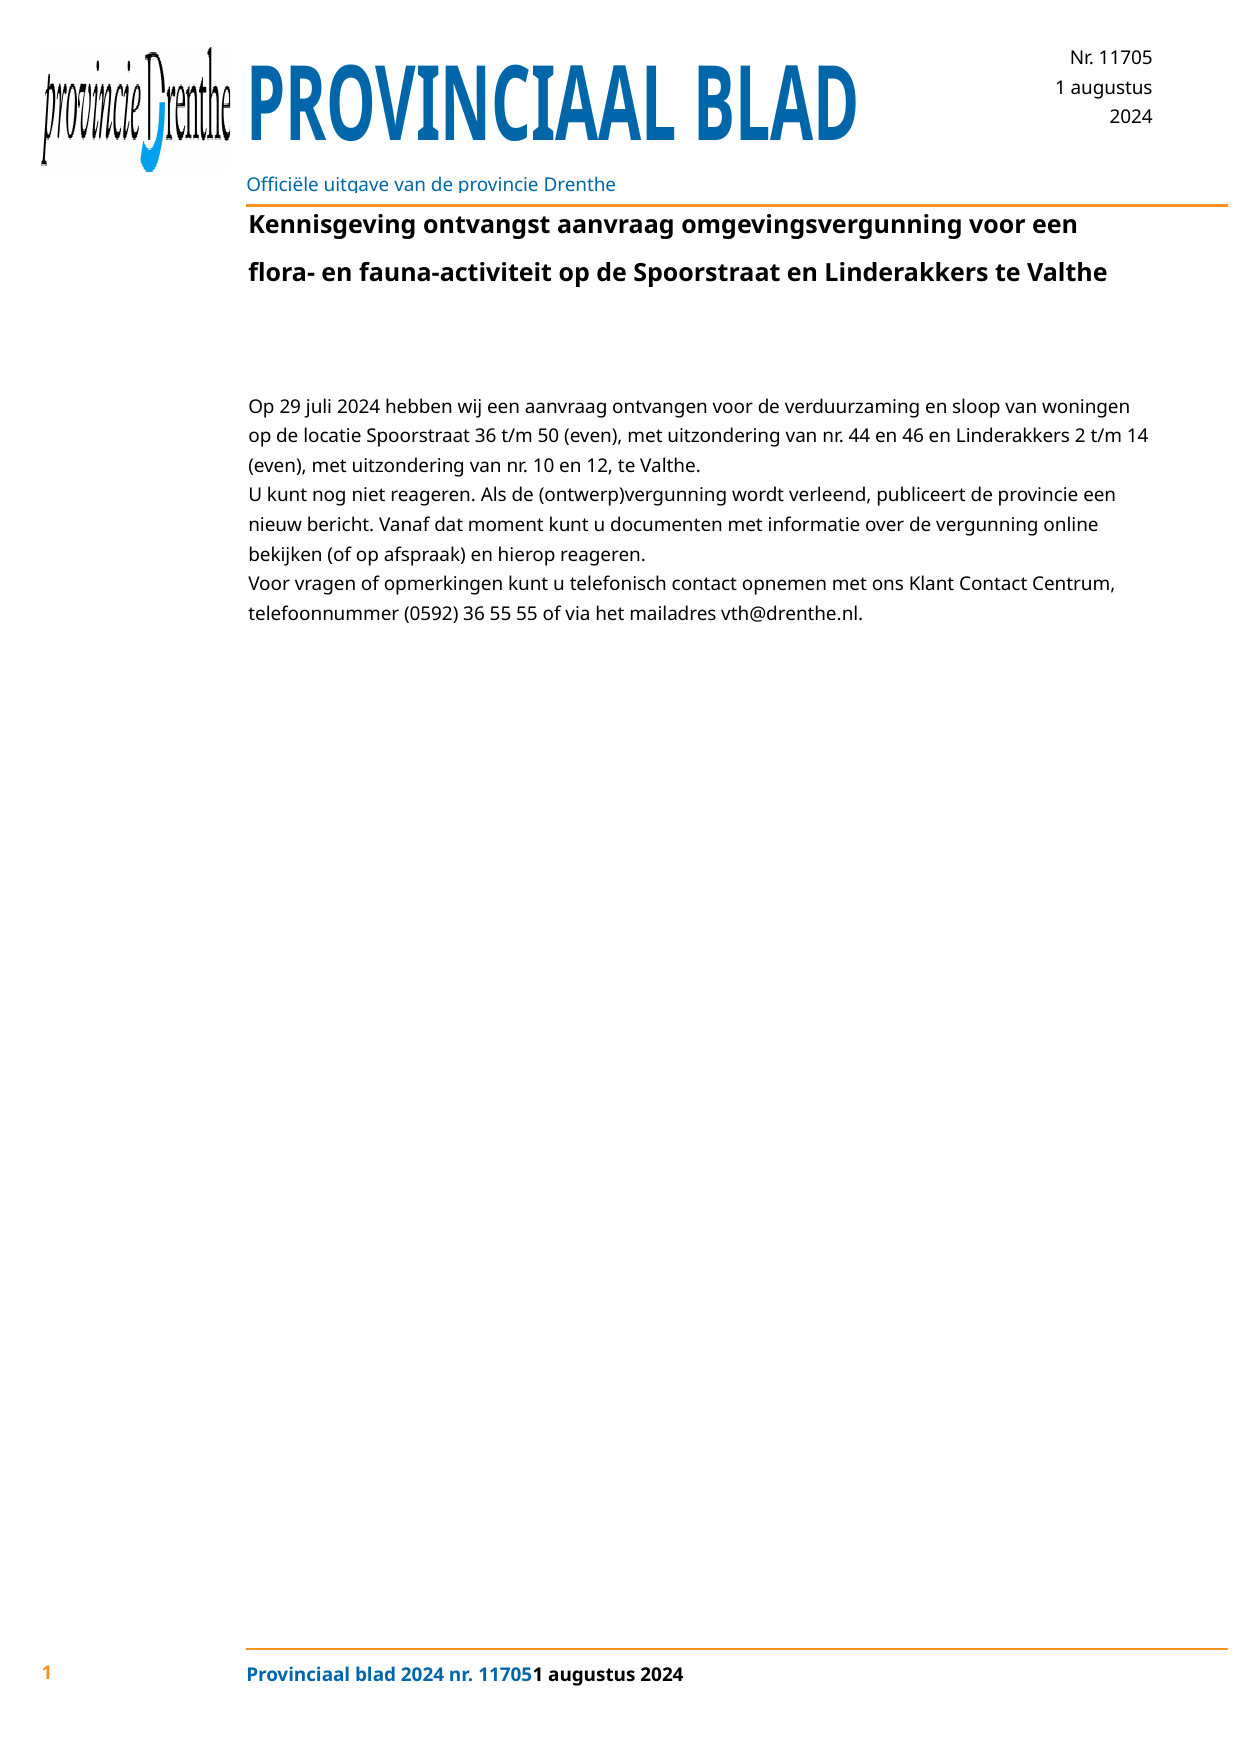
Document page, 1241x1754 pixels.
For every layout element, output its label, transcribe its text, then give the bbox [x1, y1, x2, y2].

text Op 29 juli 2024 hebben wij een aanvraag ontvangen voor de verduurzaming en sloop van woningen op de locatie Spoorstraat 36 t/m 50 (even), met uitzondering van nr. 44 en 46 en Linderakkers 2 t/m 14 (even), met uitzondering van nr. 10 en 12, te Valthe. [248, 393, 1152, 478]
text U kunt nog niet reageren. Als de (ontwerp)vergunning wordt verleend, publiceert de provincie een nieuw bericht. Vanaf dat moment kunt u documenten met informatie over de vergunning online bekijken (of op afspraak) en hierop reageren. [248, 482, 1152, 567]
text Voor vragen of opmerkingen kunt u telefonisch contact opnemen met ons Klant Contact Centrum, telefoonnummer (0592) 36 55 55 of via het mailadres vth@drenthe.nl. [248, 570, 1152, 626]
picture [41, 47, 231, 172]
text Kennisgeving ontvangst aanvraag omgevingsvergunning voor een flora- en fauna-activiteit op de Spoorstraat en Linderakkers te Valthe [248, 207, 1152, 288]
